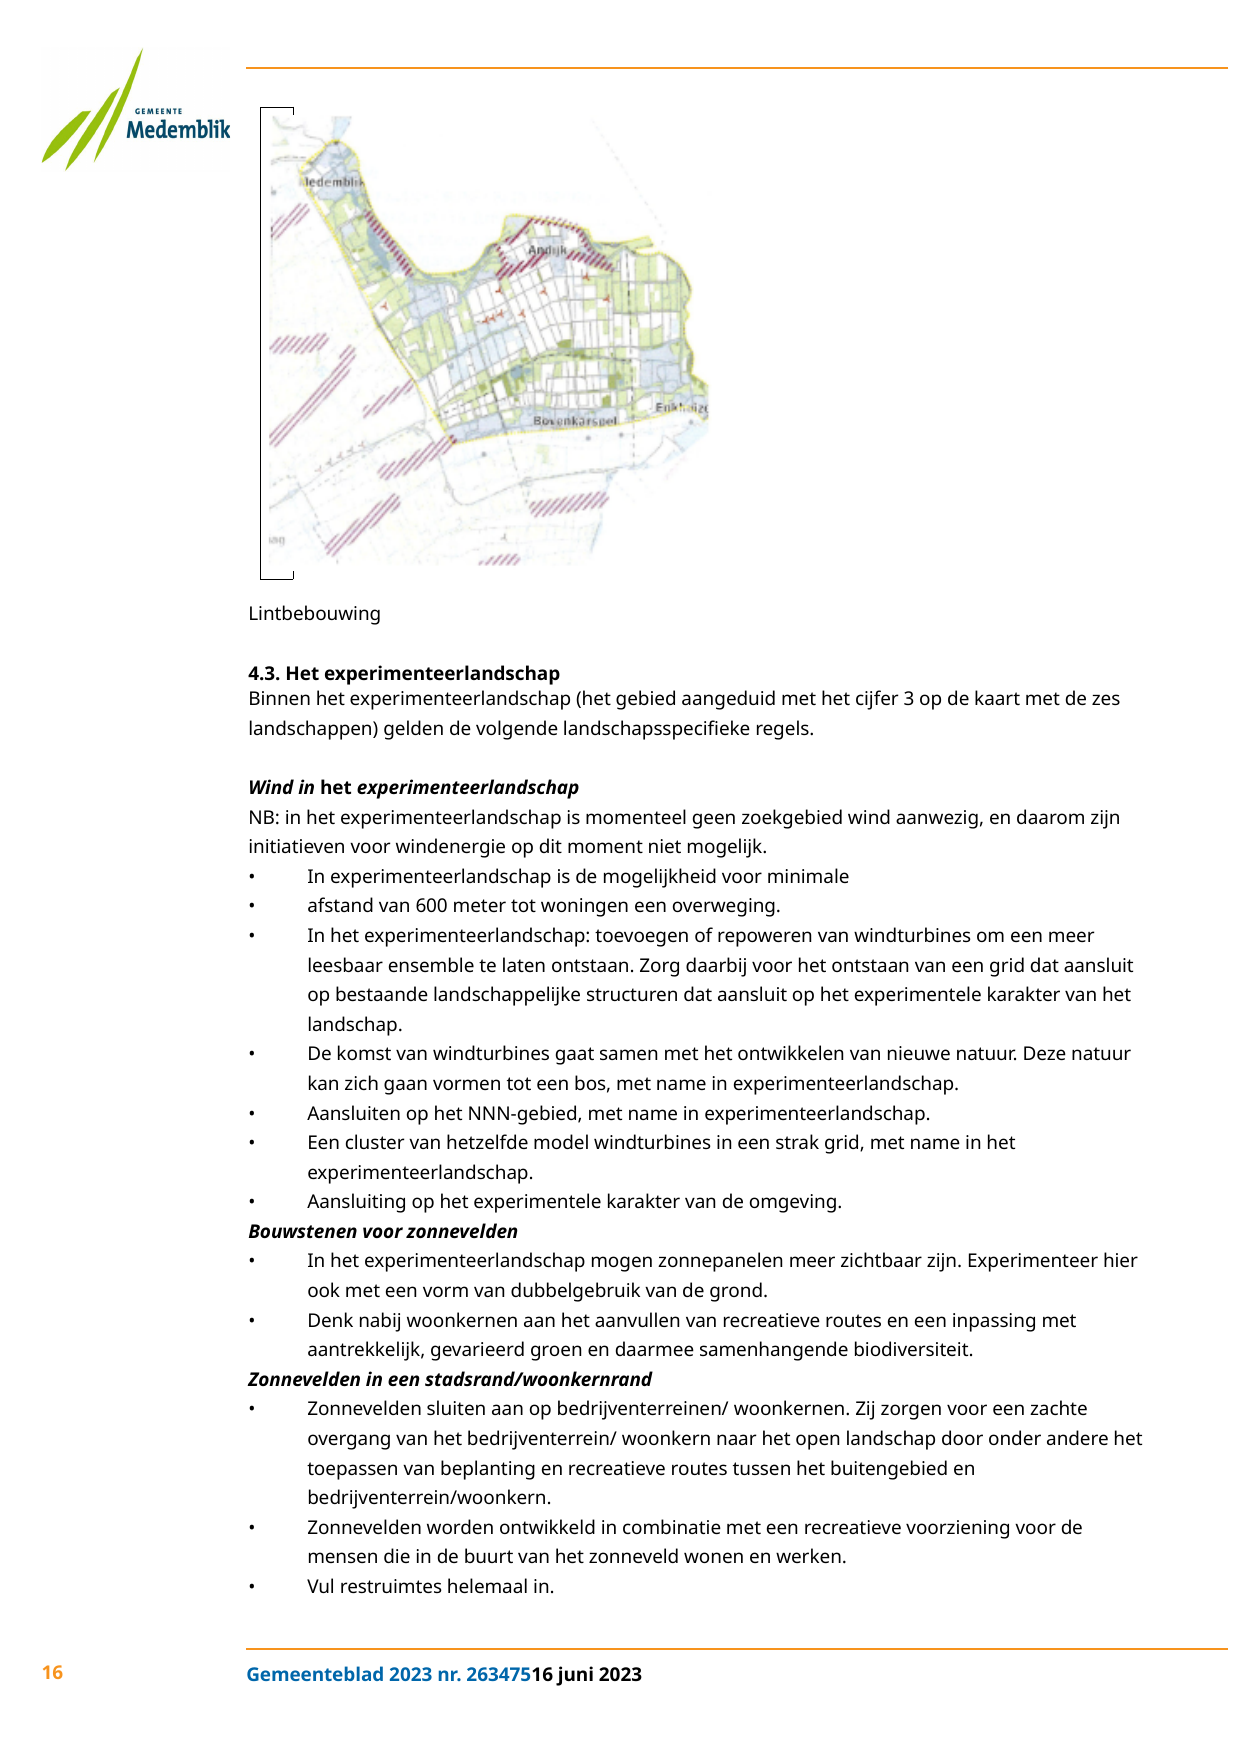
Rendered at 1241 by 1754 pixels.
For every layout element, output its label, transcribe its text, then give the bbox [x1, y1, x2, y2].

list Een cluster van hetzelfde model windturbines in een strak grid, met name in het experimenteerlandschap. [248, 1129, 1152, 1184]
text Zonnevelden in een stadsrand/woonkernrand [248, 1366, 1152, 1392]
list In het experimenteerlandschap mogen zonnepanelen meer zichtbaar zijn. Experimenteer hier ook met een vorm van dubbelgebruik van de grond. [248, 1248, 1152, 1303]
list De komst van windturbines gaat samen met het ontwikkelen van nieuwe natuur. Deze natuur kan zich gaan vormen tot een bos, met name in experimenteerlandschap. [248, 1041, 1152, 1096]
picture [268, 115, 712, 571]
list In het experimenteerlandschap: toevoegen of repoweren van windturbines om een meer leesbaar ensemble te laten ontstaan. Zorg daarbij voor het ontstaan van een grid dat aansluit op bestaande landschappelijke structuren dat aansluit op het experimentele karakter van het landschap. [248, 922, 1152, 1037]
text Wind in het experimenteerlandschap [248, 774, 1152, 800]
text NB: in het experimenteerlandschap is momenteel geen zoekgebied wind aanwezig, en daarom zijn initiatieven voor windenergie op dit moment niet mogelijk. [248, 804, 1152, 859]
text 4.3. Het experimenteerlandschap [248, 660, 1152, 686]
text Lintbebouwing [248, 601, 1152, 626]
list Zonnevelden sluiten aan op bedrijventerreinen/ woonkernen. Zij zorgen voor een zachte overgang van het bedrijventerrein/ woonkern naar het open landschap door onder andere het toepassen van beplanting en recreatieve routes tussen het buitengebied en bedrijventerrein/woonkern. [248, 1396, 1152, 1510]
list Denk nabij woonkernen aan het aanvullen van recreatieve routes en een inpassing met aantrekkelijk, gevarieerd groen en daarmee samenhangende biodiversiteit. [248, 1307, 1152, 1362]
list Vul restruimtes helemaal in. [248, 1573, 1152, 1599]
list Aansluiten op het NNN-gebied, met name in experimenteerlandschap. [248, 1100, 1152, 1125]
list Aansluiting op het experimentele karakter van de omgeving. [248, 1188, 1152, 1214]
list In experimenteerlandschap is de mogelijkheid voor minimale [248, 863, 1152, 889]
text Bouwstenen voor zonnevelden [248, 1218, 1152, 1244]
list afstand van 600 meter tot woningen een overweging. [248, 893, 1152, 918]
text Binnen het experimenteerlandschap (het gebied aangeduid met het cijfer 3 op de kaart met de zes landschappen) gelden de volgende landschapsspecifieke regels. [248, 686, 1152, 741]
picture [41, 47, 231, 172]
list Zonnevelden worden ontwikkeld in combinatie met een recreatieve voorziening voor de mensen die in de buurt van het zonneveld wonen en werken. [248, 1514, 1152, 1569]
